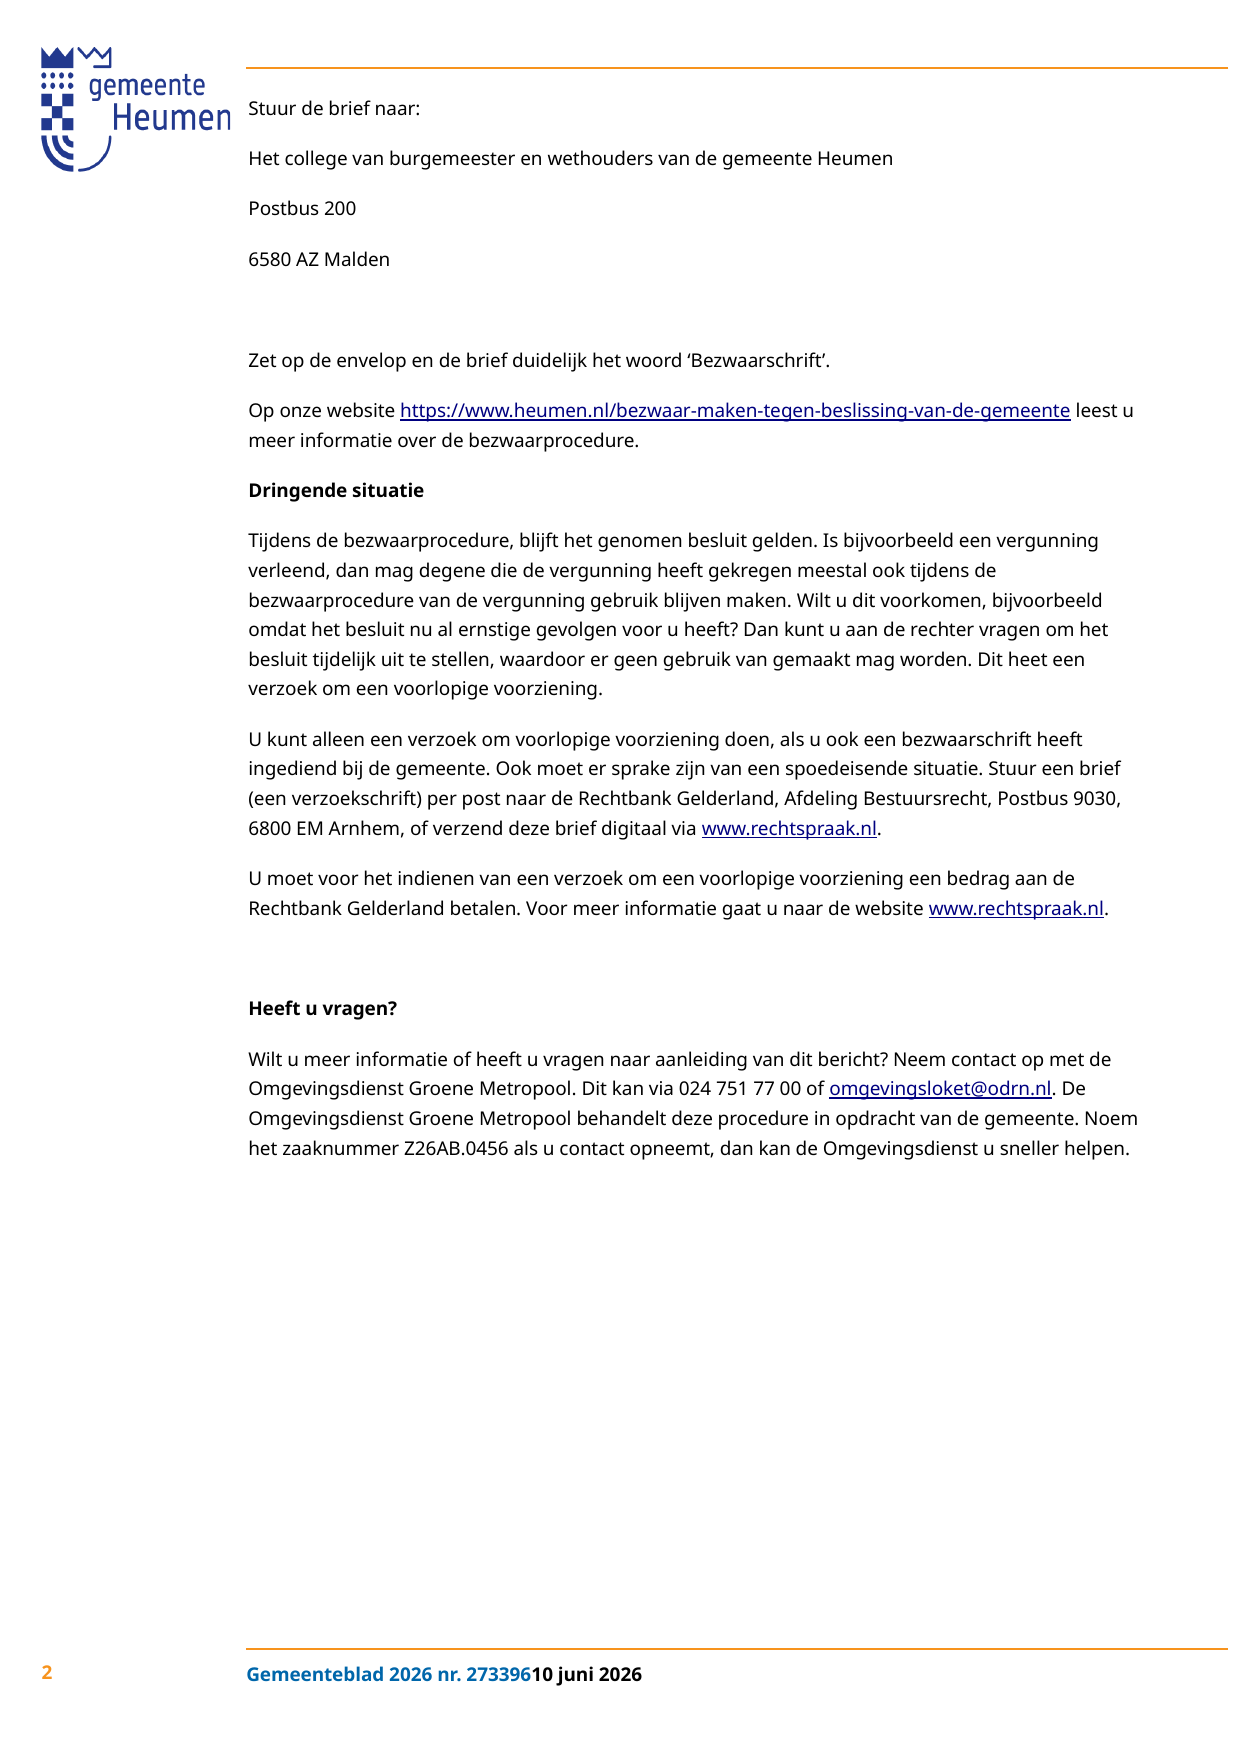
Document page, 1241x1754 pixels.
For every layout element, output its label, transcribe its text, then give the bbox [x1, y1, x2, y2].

text Postbus 200 [248, 196, 1152, 221]
text 6580 AZ Malden [248, 246, 1152, 272]
text Wilt u meer informatie of heeft u vragen naar aanleiding van dit bericht? Neem contact op met de Omgevingsdienst Groene Metropool. Dit kan via 024 751 77 00 of omgevingsloket@odrn.nl. De Omgevingsdienst Groene Metropool behandelt deze procedure in opdracht van de gemeente. Noem het zaaknummer Z26AB.0456 als u contact opneemt, dan kan de Omgevingsdienst u sneller helpen. [248, 1046, 1152, 1161]
text Stuur de brief naar: [248, 95, 1152, 121]
text Tijdens de bezwaarprocedure, blijft het genomen besluit gelden. Is bijvoorbeeld een vergunning verleend, dan mag degene die de vergunning heeft gekregen meestal ook tijdens de bezwaarprocedure van de vergunning gebruik blijven maken. Wilt u dit voorkomen, bijvoorbeeld omdat het besluit nu al ernstige gevolgen voor u heeft? Dan kunt u aan de rechter vragen om het besluit tijdelijk uit te stellen, waardoor er geen gebruik van gemaakt mag worden. Dit heet een verzoek om een voorlopige voorziening. [248, 528, 1152, 701]
text U kunt alleen een verzoek om voorlopige voorziening doen, als u ook een bezwaarschrift heeft ingediend bij de gemeente. Ook moet er sprake zijn van een spoedeisende situatie. Stuur een brief (een verzoekschrift) per post naar de Rechtbank Gelderland, Afdeling Bestuursrecht, Postbus 9030, 6800 EM Arnhem, of verzend deze brief digitaal via www.rechtspraak.nl. [248, 726, 1152, 841]
text U moet voor het indienen van een verzoek om een voorlopige voorziening een bedrag aan de Rechtbank Gelderland betalen. Voor meer informatie gaat u naar de website www.rechtspraak.nl. [248, 865, 1152, 921]
text Zet op de envelop en de brief duidelijk het woord ‘Bezwaarschrift’. [248, 347, 1152, 373]
text Het college van burgemeester en wethouders van de gemeente Heumen [248, 145, 1152, 171]
text Heeft u vragen? [248, 996, 1152, 1021]
text Dringende situatie [248, 477, 1152, 503]
text Op onze website https://www.heumen.nl/bezwaar-maken-tegen-beslissing-van-de-gemeente leest u meer informatie over de bezwaarprocedure. [248, 397, 1152, 453]
picture [41, 47, 231, 172]
